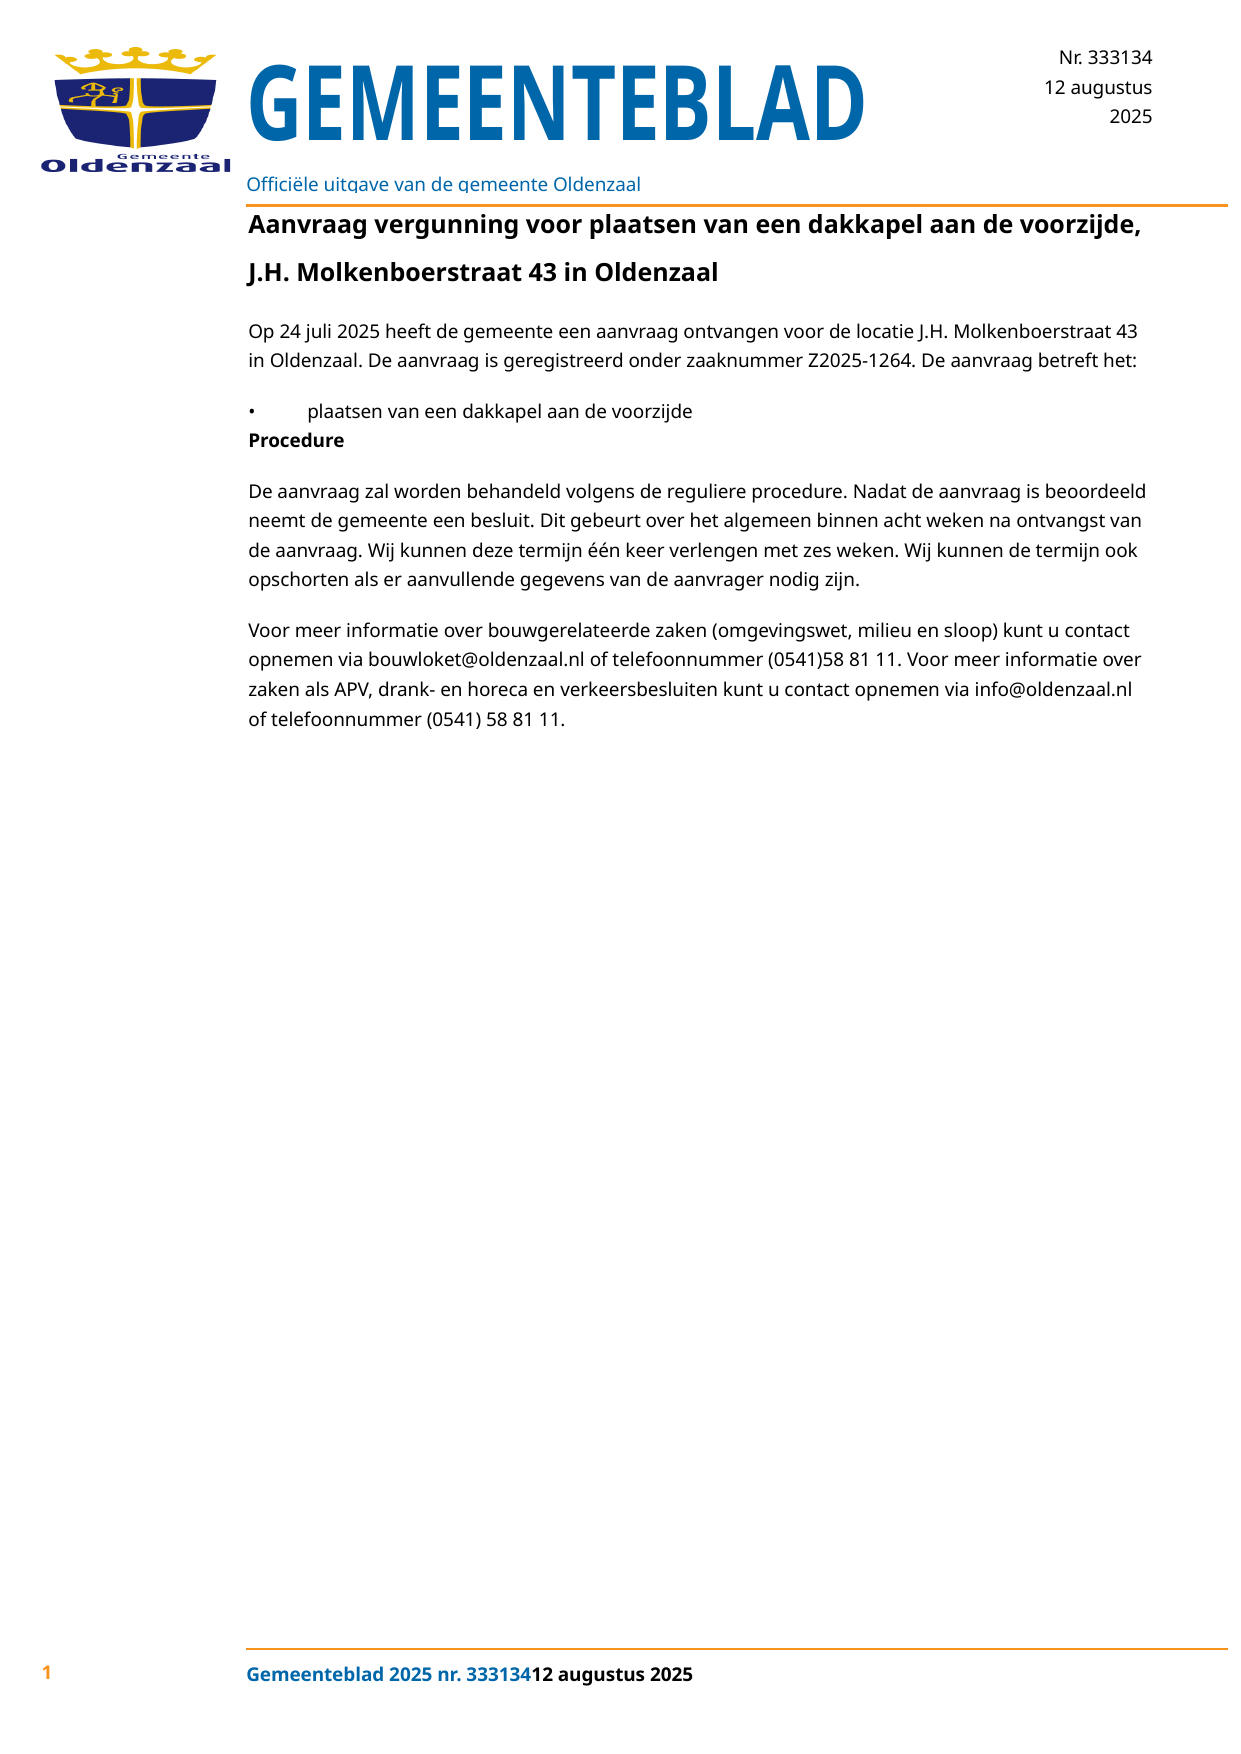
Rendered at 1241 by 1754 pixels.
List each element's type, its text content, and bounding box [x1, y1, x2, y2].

text Procedure [248, 427, 1152, 453]
picture [41, 47, 231, 172]
list plaatsen van een dakkapel aan de voorzijde [248, 398, 1152, 424]
text Op 24 juli 2025 heeft de gemeente een aanvraag ontvangen voor de locatie J.H. Molkenboerstraat 43 in Oldenzaal. De aanvraag is geregistreerd onder zaaknummer Z2025-1264. De aanvraag betreft het: [248, 318, 1152, 373]
text Voor meer informatie over bouwgerelateerde zaken (omgevingswet, milieu en sloop) kunt u contact opnemen via bouwloket@oldenzaal.nl of telefoonnummer (0541)58 81 11. Voor meer informatie over zaken als APV, drank- en horeca en verkeersbesluiten kunt u contact opnemen via info@oldenzaal.nl of telefoonnummer (0541) 58 81 11. [248, 617, 1152, 732]
text De aanvraag zal worden behandeld volgens de reguliere procedure. Nadat de aanvraag is beoordeeld neemt de gemeente een besluit. Dit gebeurt over het algemeen binnen acht weken na ontvangst van de aanvraag. Wij kunnen deze termijn één keer verlengen met zes weken. Wij kunnen de termijn ook opschorten als er aanvullende gegevens van de aanvrager nodig zijn. [248, 478, 1152, 592]
text Aanvraag vergunning voor plaatsen van een dakkapel aan de voorzijde, J.H. Molkenboerstraat 43 in Oldenzaal [248, 207, 1152, 288]
